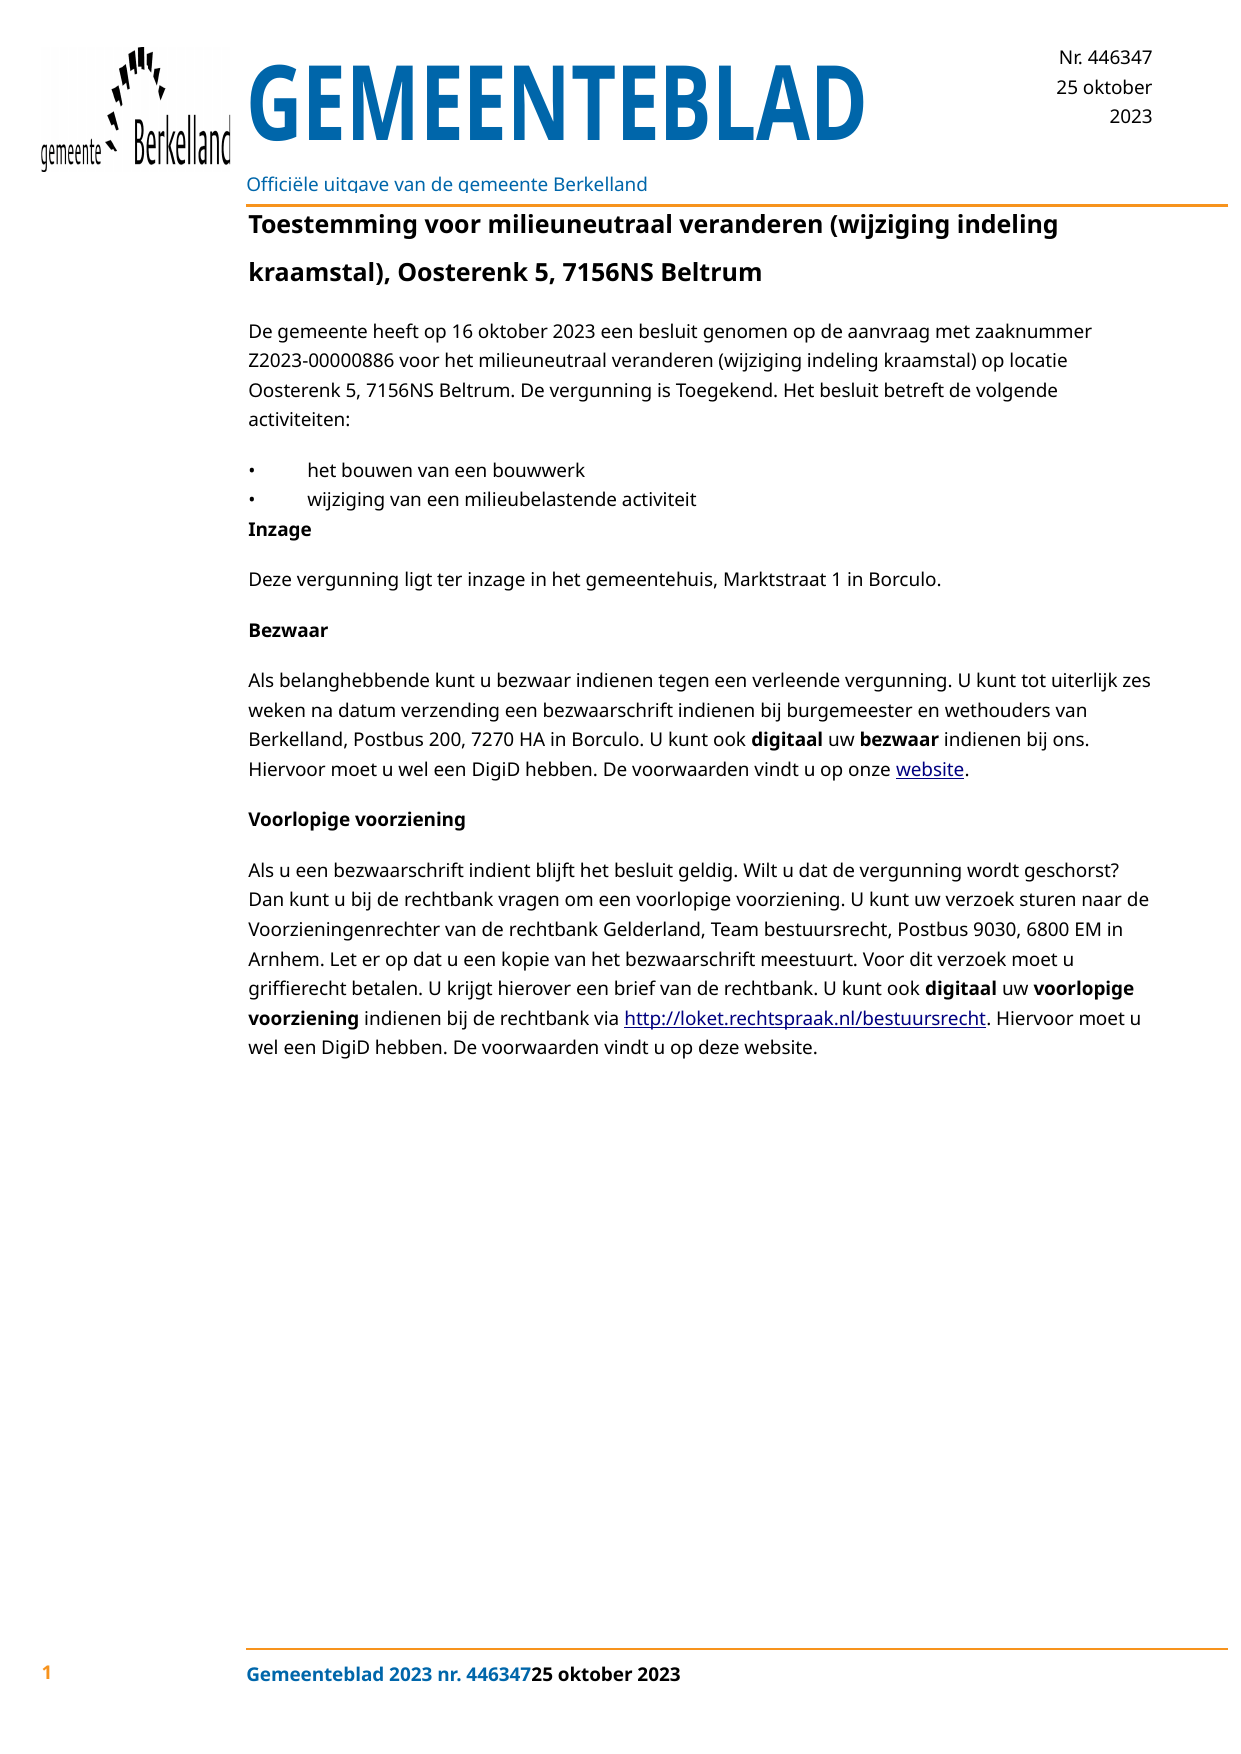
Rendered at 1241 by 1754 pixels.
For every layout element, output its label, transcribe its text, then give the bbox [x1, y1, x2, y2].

text Inzage [248, 516, 1152, 542]
text Als u een bezwaarschrift indient blijft het besluit geldig. Wilt u dat de vergunning wordt geschorst? Dan kunt u bij de rechtbank vragen om een voorlopige voorziening. U kunt uw verzoek sturen naar de Voorzieningenrechter van de rechtbank Gelderland, Team bestuursrecht, Postbus 9030, 6800 EM in Arnhem. Let er op dat u een kopie van het bezwaarschrift meestuurt. Voor dit verzoek moet u griffierecht betalen. U krijgt hierover een brief van de rechtbank. U kunt ook digitaal uw voorlopige voorziening indienen bij de rechtbank via http://loket.rechtspraak.nl/bestuursrecht. Hiervoor moet u wel een DigiD hebben. De voorwaarden vindt u op deze website. [248, 857, 1152, 1060]
text Deze vergunning ligt ter inzage in het gemeentehuis, Marktstraat 1 in Borculo. [248, 567, 1152, 592]
list wijziging van een milieubelastende activiteit [248, 487, 1152, 512]
text De gemeente heeft op 16 oktober 2023 een besluit genomen op de aanvraag met zaaknummer Z2023-00000886 voor het milieuneutraal veranderen (wijziging indeling kraamstal) op locatie Oosterenk 5, 7156NS Beltrum. De vergunning is Toegekend. Het besluit betreft de volgende activiteiten: [248, 318, 1152, 432]
picture [41, 47, 231, 172]
list het bouwen van een bouwwerk [248, 457, 1152, 483]
text Voorlopige voorziening [248, 807, 1152, 832]
text Toestemming voor milieuneutraal veranderen (wijziging indeling kraamstal), Oosterenk 5, 7156NS Beltrum [248, 207, 1152, 288]
text Bezwaar [248, 617, 1152, 643]
text Als belanghebbende kunt u bezwaar indienen tegen een verleende vergunning. U kunt tot uiterlijk zes weken na datum verzending een bezwaarschrift indienen bij burgemeester en wethouders van Berkelland, Postbus 200, 7270 HA in Borculo. U kunt ook digitaal uw bezwaar indienen bij ons. Hiervoor moet u wel een DigiD hebben. De voorwaarden vindt u op onze website. [248, 667, 1152, 782]
